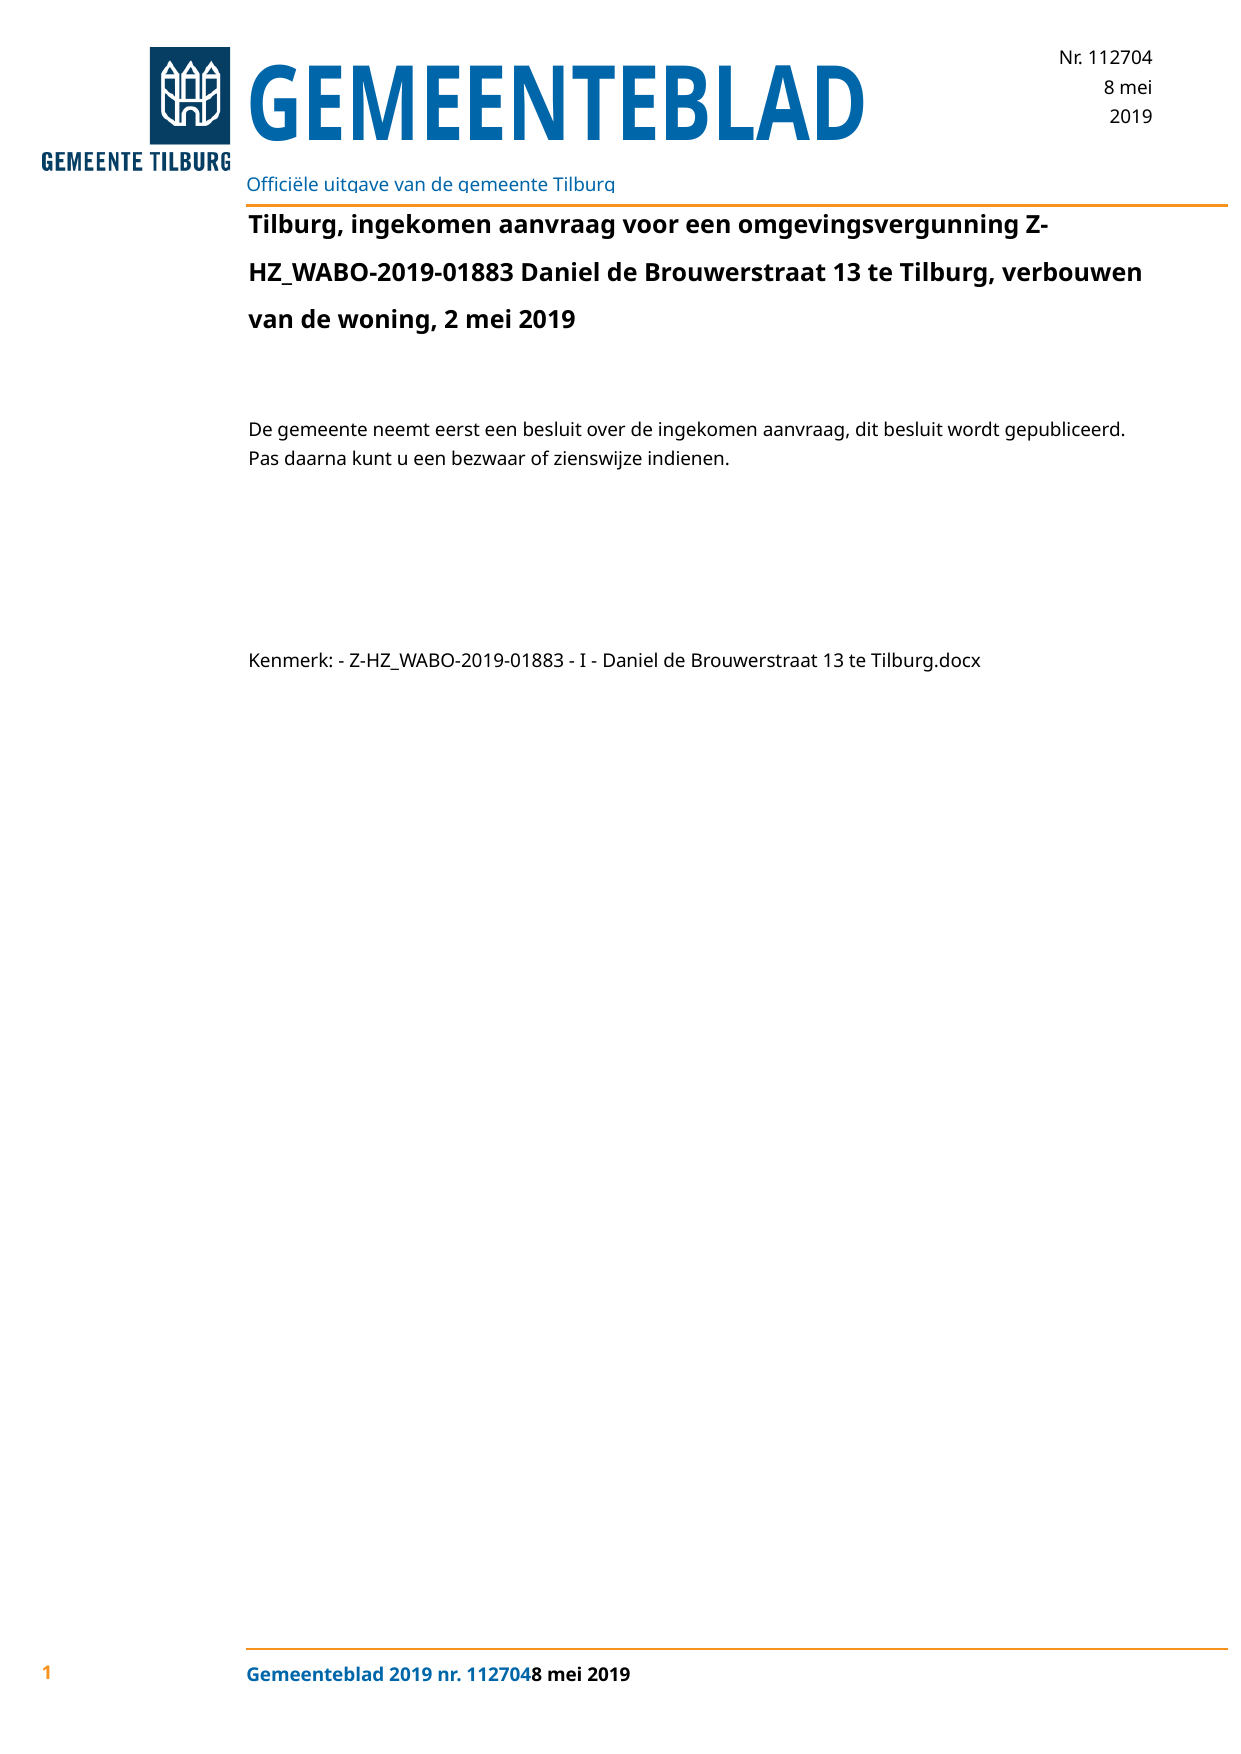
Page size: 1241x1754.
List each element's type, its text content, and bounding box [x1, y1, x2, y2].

text Kenmerk: - Z-HZ_WABO-2019-01883 - I - Daniel de Brouwerstraat 13 te Tilburg.docx [248, 647, 1152, 673]
picture [41, 47, 231, 172]
text Tilburg, ingekomen aanvraag voor een omgevingsvergunning Z-HZ_WABO-2019-01883 Daniel de Brouwerstraat 13 te Tilburg, verbouwen van de woning, 2 mei 2019 [248, 207, 1152, 336]
text De gemeente neemt eerst een besluit over de ingekomen aanvraag, dit besluit wordt gepubliceerd. Pas daarna kunt u een bezwaar of zienswijze indienen. [248, 416, 1152, 471]
